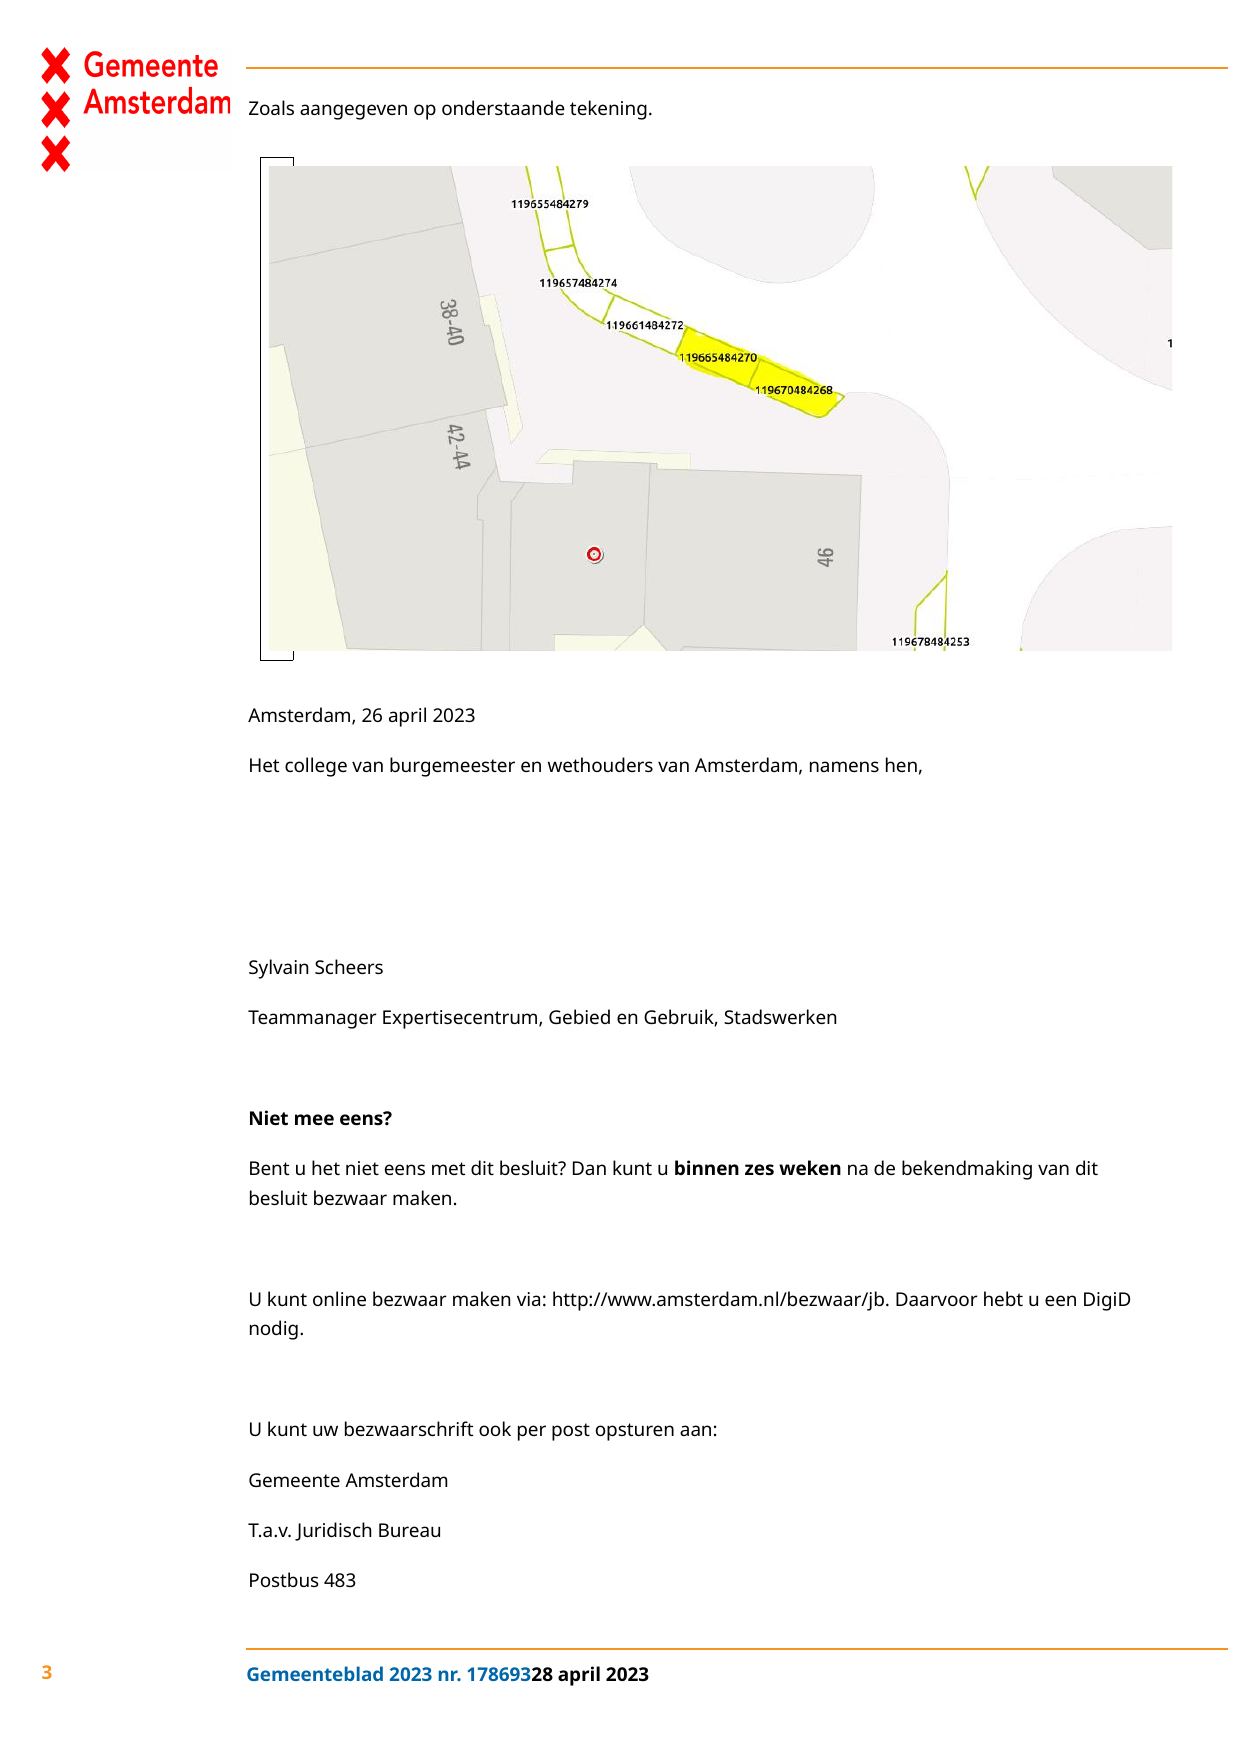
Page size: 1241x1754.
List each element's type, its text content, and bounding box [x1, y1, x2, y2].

picture [268, 166, 1173, 651]
text Niet mee eens? [248, 1105, 1152, 1131]
text Postbus 483 [248, 1568, 1152, 1593]
text Teammanager Expertisecentrum, Gebied en Gebruik, Stadswerken [248, 1004, 1152, 1030]
text U kunt uw bezwaarschrift ook per post opsturen aan: [248, 1416, 1152, 1442]
picture [41, 47, 231, 172]
text Het college van burgemeester en wethouders van Amsterdam, namens hen, [248, 752, 1152, 778]
text Sylvain Scheers [248, 954, 1152, 980]
text Amsterdam, 26 april 2023 [248, 702, 1152, 728]
text Bent u het niet eens met dit besluit? Dan kunt u binnen zes weken na de bekendmaking van dit besluit bezwaar maken. [248, 1156, 1152, 1211]
text Zoals aangegeven op onderstaande tekening. [248, 95, 1152, 121]
text Gemeente Amsterdam [248, 1467, 1152, 1493]
text U kunt online bezwaar maken via: http://www.amsterdam.nl/bezwaar/jb. Daarvoor hebt u een DigiD nodig. [248, 1286, 1152, 1341]
text T.a.v. Juridisch Bureau [248, 1517, 1152, 1543]
